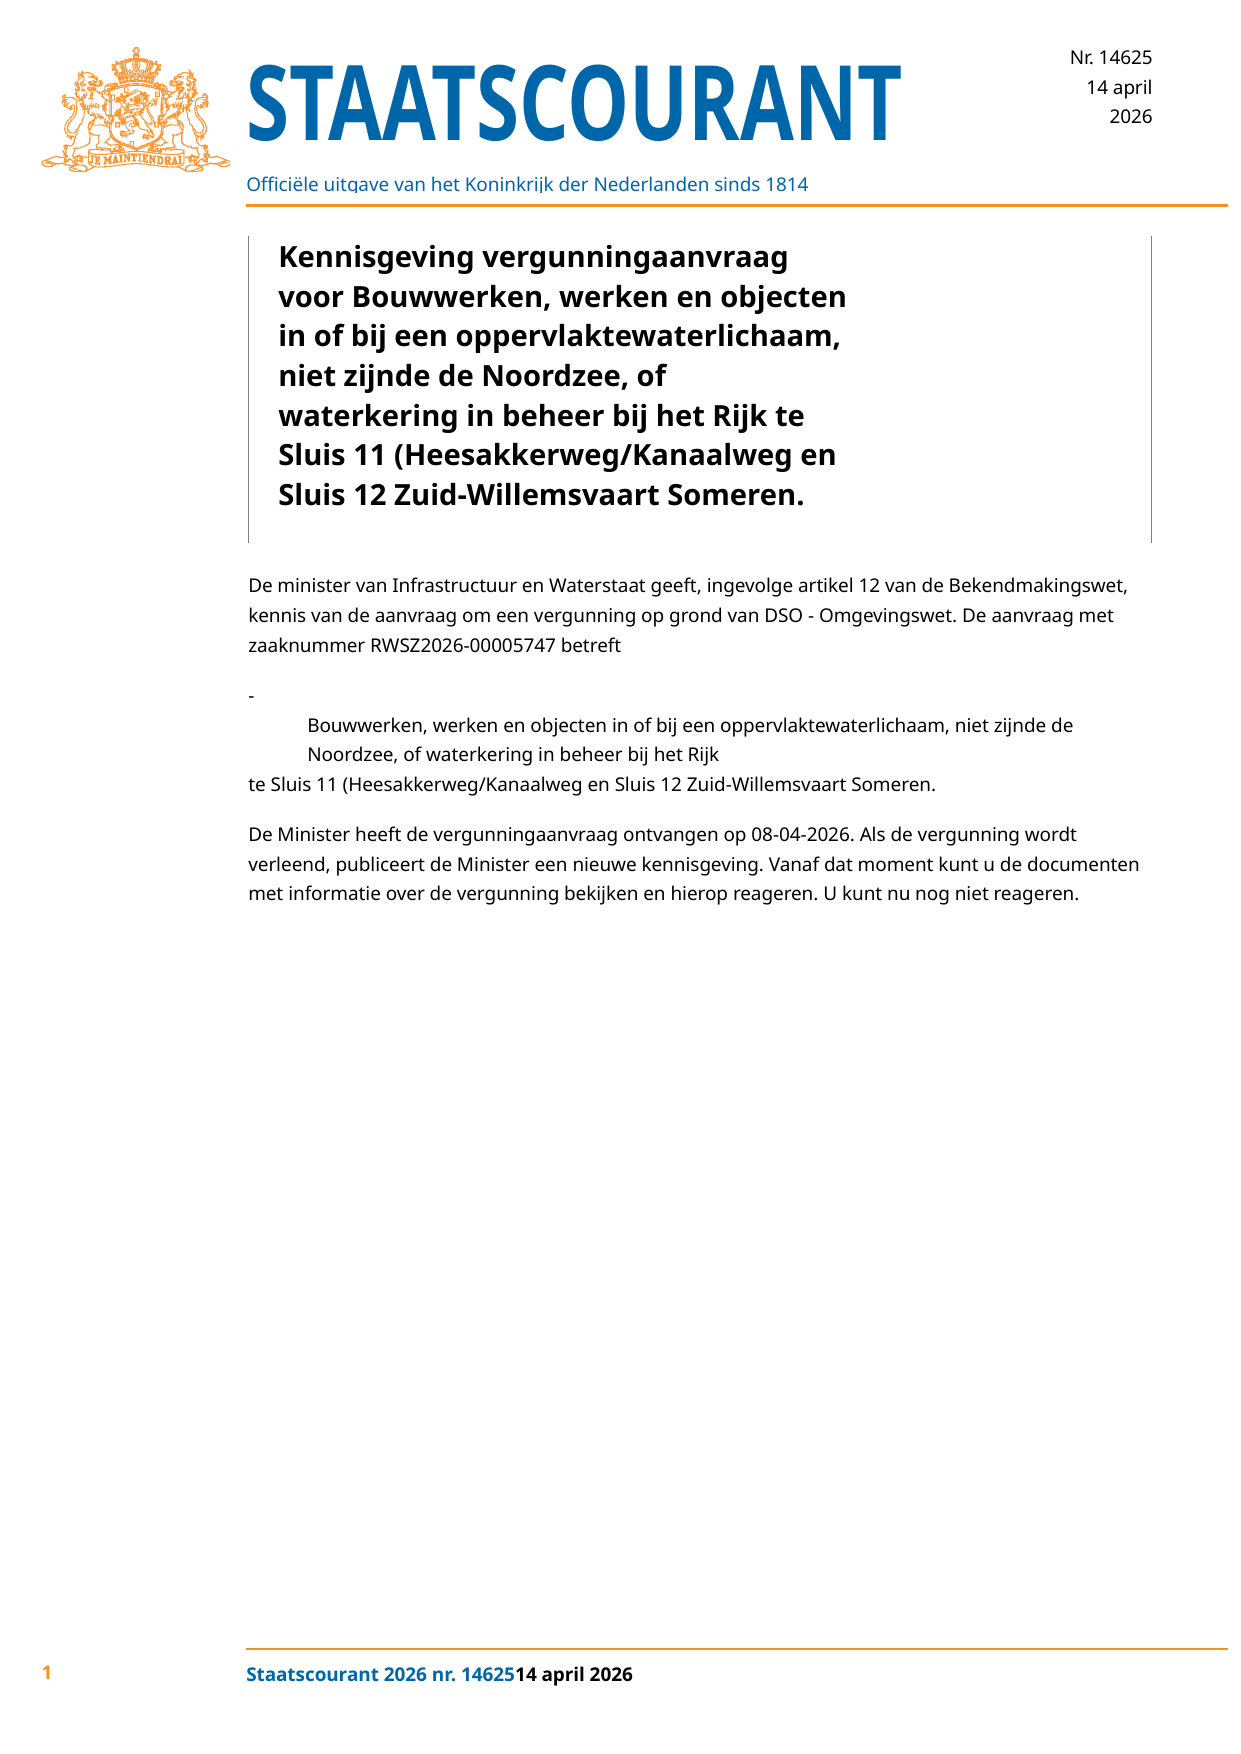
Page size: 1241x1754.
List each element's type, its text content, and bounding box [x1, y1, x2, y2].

table_header Kennisgeving vergunningaanvraag voor Bouwwerken, werken en objecten in of bij een oppervlaktewaterlichaam, niet zijnde de Noordzee, of waterkering in beheer bij het Rijk te Sluis 11 (Heesakkerweg/Kanaalweg en Sluis 12 Zuid-Willemsvaart Someren. [249, 236, 850, 543]
text te Sluis 11 (Heesakkerweg/Kanaalweg en Sluis 12 Zuid-Willemsvaart Someren. [248, 771, 1152, 797]
table_header [1090, 236, 1151, 413]
picture [41, 47, 231, 172]
text De Minister heeft de vergunningaanvraag ontvangen op 08-04-2026. Als de vergunning wordt verleend, publiceert de Minister een nieuwe kennisgeving. Vanaf dat moment kunt u de documenten met informatie over de vergunning bekijken en hierop reageren. U kunt nu nog niet reageren. [248, 821, 1152, 906]
table_header [850, 236, 912, 413]
text De minister van Infrastructuur en Waterstaat geeft, ingevolge artikel 12 van de Bekendmakingswet, kennis van de aanvraag om een vergunning op grond van DSO - Omgevingswet. De aanvraag met zaaknummer RWSZ2026-00005747 betreft [248, 573, 1152, 658]
picture [912, 236, 1090, 414]
table_header [850, 414, 1151, 543]
list Bouwwerken, werken en objecten in of bij een oppervlaktewaterlichaam, niet zijnde de Noordzee, of waterkering in beheer bij het Rijk [248, 712, 1152, 767]
